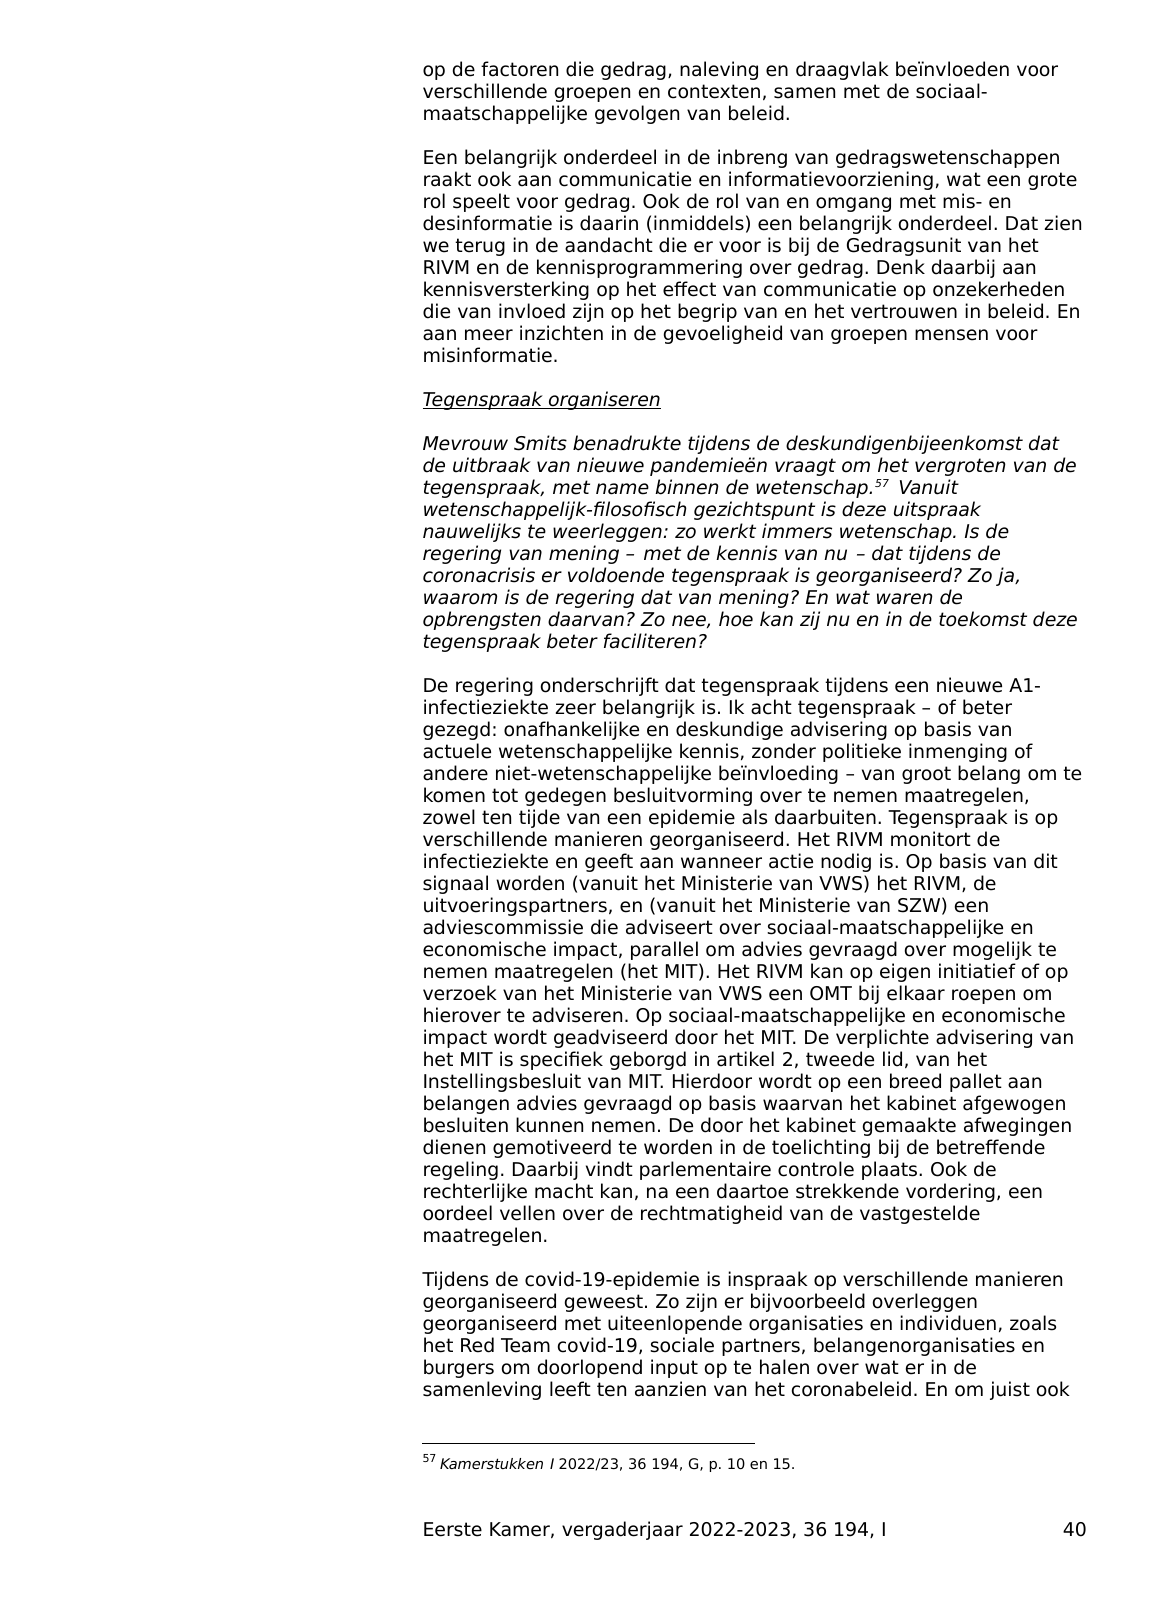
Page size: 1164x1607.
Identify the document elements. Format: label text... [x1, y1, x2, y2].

text De regering onderschrijft dat tegenspraak tijdens een nieuwe A1-infectieziekte zeer belangrijk is. Ik acht tegenspraak – of beter gezegd: onafhankelijke en deskundige advisering op basis van actuele wetenschappelijke kennis, zonder politieke inmenging of andere niet-wetenschappelijke beïnvloeding – van groot belang om te komen tot gedegen besluitvorming over te nemen maatregelen, zowel ten tijde van een epidemie als daarbuiten. Tegenspraak is op verschillende manieren georganiseerd. Het RIVM monitort de infectieziekte en geeft aan wanneer actie nodig is. Op basis van dit signaal worden (vanuit het Ministerie van VWS) het RIVM, de uitvoeringspartners, en (vanuit het Ministerie van SZW) een adviescommissie die adviseert over sociaal-maatschappelijke en economische impact, parallel om advies gevraagd over mogelijk te nemen maatregelen (het MIT). Het RIVM kan op eigen initiatief of op verzoek van het Ministerie van VWS een OMT bij elkaar roepen om hierover te adviseren. Op sociaal-maatschappelijke en economische impact wordt geadviseerd door het MIT. De verplichte advisering van het MIT is specifiek geborgd in artikel 2, tweede lid, van het Instellingsbesluit van MIT. Hierdoor wordt op een breed pallet aan belangen advies gevraagd op basis waarvan het kabinet afgewogen besluiten kunnen nemen. De door het kabinet gemaakte afwegingen dienen gemotiveerd te worden in de toelichting bij de betreffende regeling. Daarbij vindt parlementaire controle plaats. Ook de rechterlijke macht kan, na een daartoe strekkende vordering, een oordeel vellen over de rechtmatigheid van de vastgestelde maatregelen. [422, 675, 1087, 1247]
text Kamerstukken I 2022/23, 36 194, G, p. 10 en 15. [422, 1452, 1087, 1474]
text op de factoren die gedrag, naleving en draagvlak beïnvloeden voor verschillende groepen en contexten, samen met de sociaal-maatschappelijke gevolgen van beleid. [422, 59, 1087, 125]
subtitle Tegenspraak organiseren [422, 389, 1087, 411]
text Tijdens de covid-19-epidemie is inspraak op verschillende manieren georganiseerd geweest. Zo zijn er bijvoorbeeld overleggen georganiseerd met uiteenlopende organisaties en individuen, zoals het Red Team covid-19, sociale partners, belangenorganisaties en burgers om doorlopend input op te halen over wat er in de samenleving leeft ten aanzien van het coronabeleid. En om juist ook [422, 1269, 1087, 1401]
text Mevrouw Smits benadrukte tijdens de deskundigenbijeenkomst dat de uitbraak van nieuwe pandemieën vraagt om het vergroten van de tegenspraak, met name binnen de wetenschap. Vanuit wetenschappelijk-filosofisch gezichtspunt is deze uitspraak nauwelijks te weerleggen: zo werkt immers wetenschap. Is de regering van mening – met de kennis van nu – dat tijdens de coronacrisis er voldoende tegenspraak is georganiseerd? Zo ja, waarom is de regering dat van mening? En wat waren de opbrengsten daarvan? Zo nee, hoe kan zij nu en in de toekomst deze tegenspraak beter faciliteren? [422, 433, 1087, 653]
text Een belangrijk onderdeel in de inbreng van gedragswetenschappen raakt ook aan communicatie en informatievoorziening, wat een grote rol speelt voor gedrag. Ook de rol van en omgang met mis- en desinformatie is daarin (inmiddels) een belangrijk onderdeel. Dat zien we terug in de aandacht die er voor is bij de Gedragsunit van het RIVM en de kennisprogrammering over gedrag. Denk daarbij aan kennisversterking op het effect van communicatie op onzekerheden die van invloed zijn op het begrip van en het vertrouwen in beleid. En aan meer inzichten in de gevoeligheid van groepen mensen voor misinformatie. [422, 147, 1087, 367]
